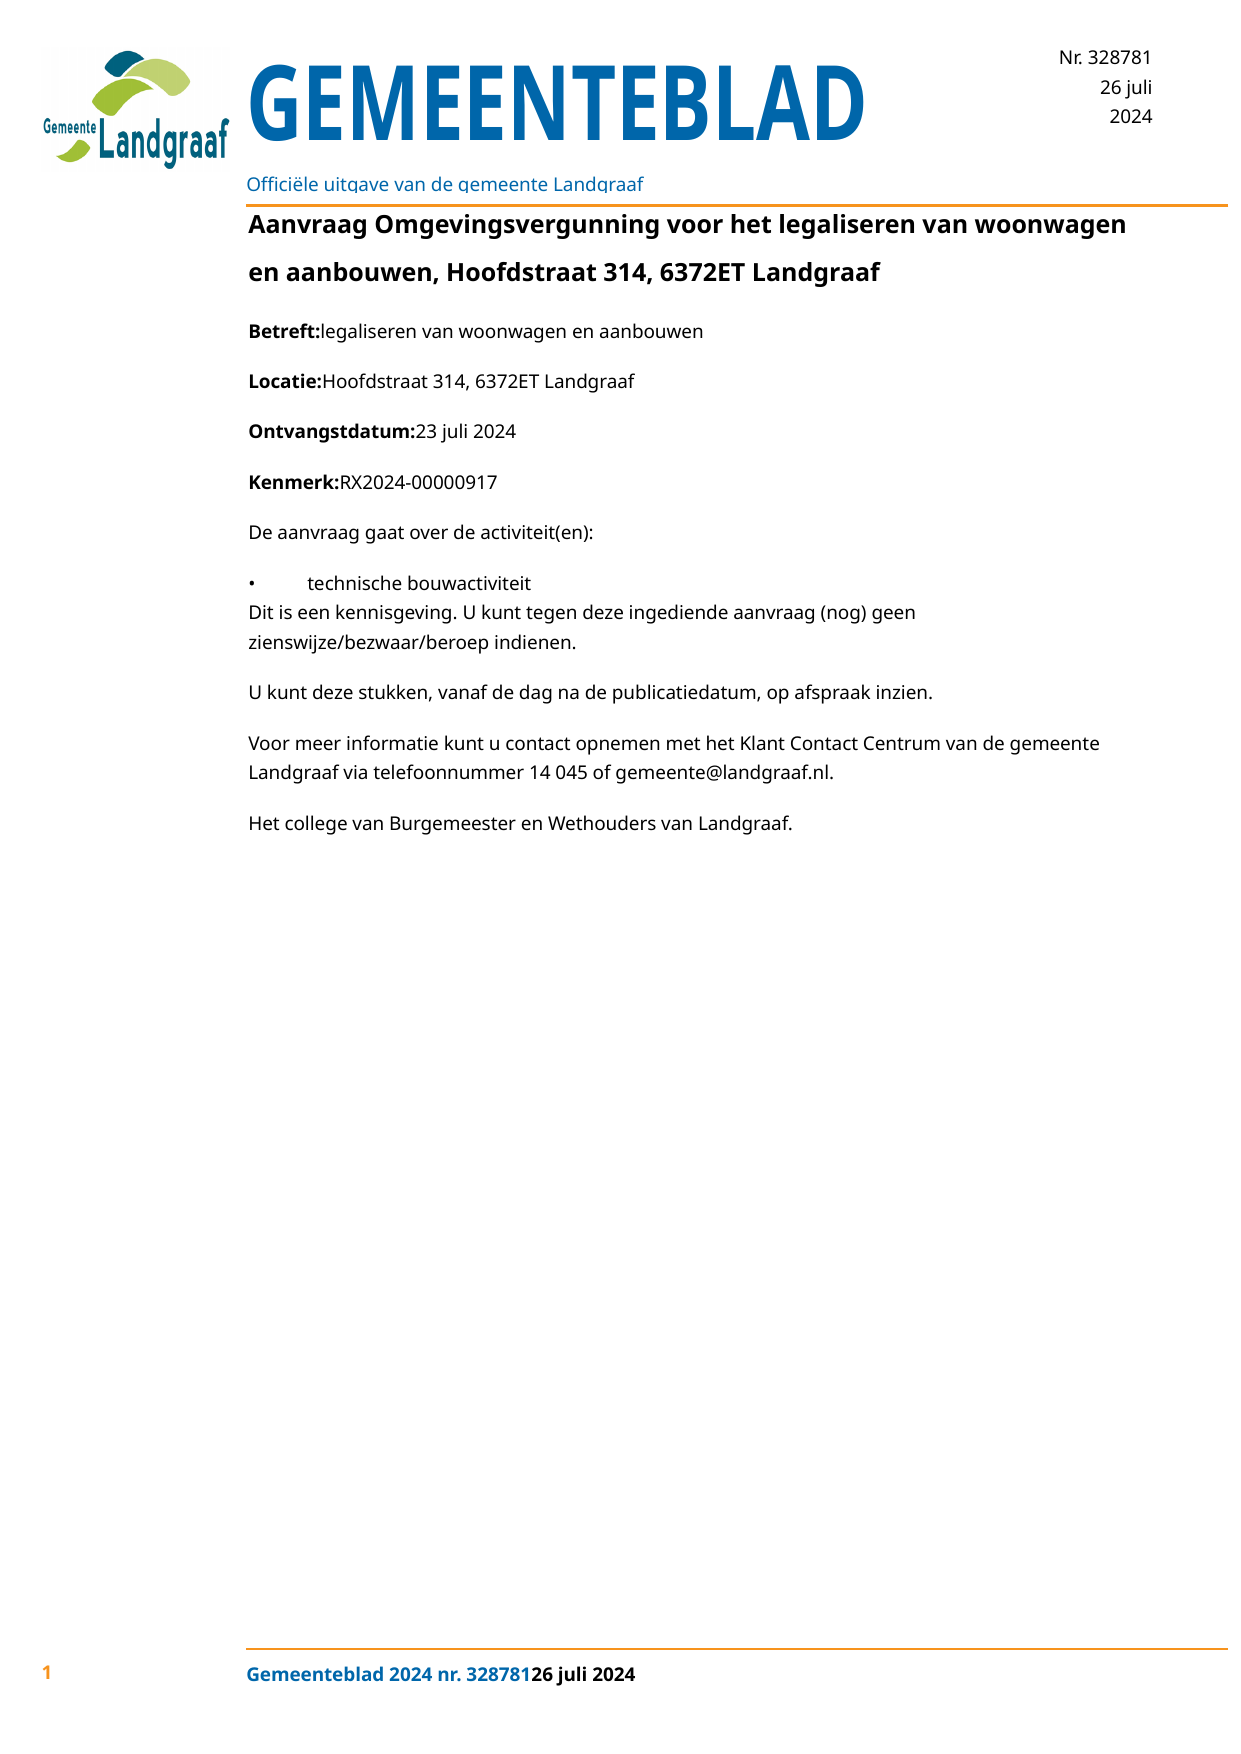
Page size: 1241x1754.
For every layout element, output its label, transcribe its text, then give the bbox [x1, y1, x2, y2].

text Locatie:Hoofdstraat 314, 6372ET Landgraaf [248, 368, 1152, 394]
picture [41, 47, 231, 172]
text Het college van Burgemeester en Wethouders van Landgraaf. [248, 810, 1152, 836]
text Aanvraag Omgevingsvergunning voor het legaliseren van woonwagen en aanbouwen, Hoofdstraat 314, 6372ET Landgraaf [248, 207, 1152, 288]
text U kunt deze stukken, vanaf de dag na de publicatiedatum, op afspraak inzien. [248, 679, 1152, 705]
text Kenmerk:RX2024-00000917 [248, 469, 1152, 495]
text Dit is een kennisgeving. U kunt tegen deze ingediende aanvraag (nog) geen zienswijze/bezwaar/beroep indienen. [248, 599, 1152, 655]
text Betreft:legaliseren van woonwagen en aanbouwen [248, 318, 1152, 344]
text Voor meer informatie kunt u contact opnemen met het Klant Contact Centrum van de gemeente Landgraaf via telefoonnummer 14 045 of gemeente@landgraaf.nl. [248, 730, 1152, 785]
list technische bouwactiviteit [248, 570, 1152, 596]
text De aanvraag gaat over de activiteit(en): [248, 519, 1152, 545]
text Ontvangstdatum:23 juli 2024 [248, 419, 1152, 444]
